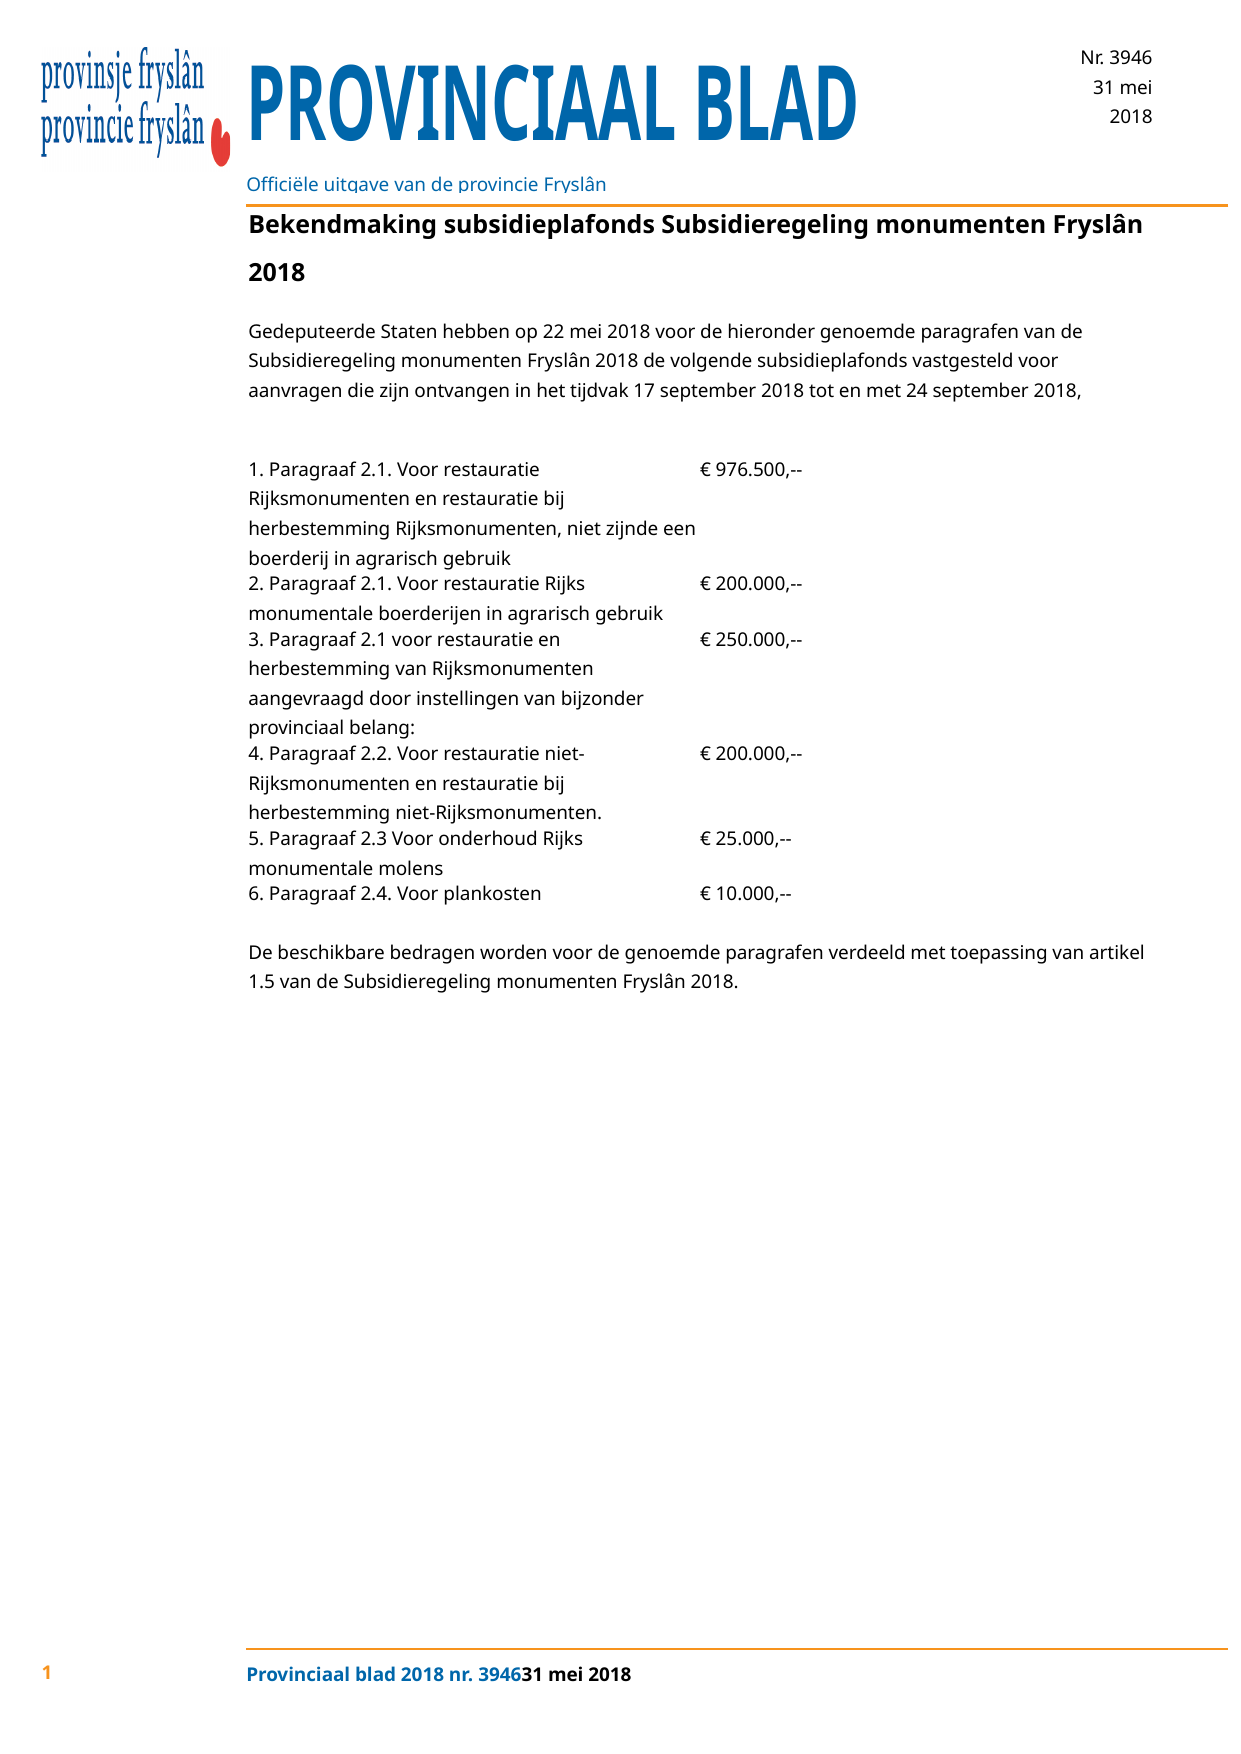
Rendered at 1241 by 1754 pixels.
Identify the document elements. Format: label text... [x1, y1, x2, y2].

table_cell 2. Paragraaf 2.1. Voor restauratie Rijks monumentale boerderijen in agrarisch gebruik [248, 571, 700, 626]
table_cell 3. Paragraaf 2.1 voor restauratie en herbestemming van Rijksmonumenten aangevraagd door instellingen van bijzonder provinciaal belang: [248, 626, 700, 740]
table_cell 5. Paragraaf 2.3 Voor onderhoud Rijks monumentale molens [248, 825, 700, 881]
table_header 1. Paragraaf 2.1. Voor restauratie Rijksmonumenten en restauratie bij herbestemming Rijksmonumenten, niet zijnde een boerderij in agrarisch gebruik [248, 456, 700, 571]
table_cell € 10.000,-- [700, 881, 1152, 906]
table_cell € 250.000,-- [700, 626, 1152, 740]
table_cell € 200.000,-- [700, 571, 1152, 626]
text Bekendmaking subsidieplafonds Subsidieregeling monumenten Fryslân 2018 [248, 207, 1152, 288]
picture [41, 47, 231, 172]
table_cell 6. Paragraaf 2.4. Voor plankosten [248, 881, 700, 906]
table_header € 976.500,-- [700, 456, 1152, 571]
table_cell € 25.000,-- [700, 825, 1152, 881]
text De beschikbare bedragen worden voor de genoemde paragrafen verdeeld met toepassing van artikel 1.5 van de Subsidieregeling monumenten Fryslân 2018. [248, 939, 1152, 994]
text Gedeputeerde Staten hebben op 22 mei 2018 voor de hieronder genoemde paragrafen van de Subsidieregeling monumenten Fryslân 2018 de volgende subsidieplafonds vastgesteld voor aanvragen die zijn ontvangen in het tijdvak 17 september 2018 tot en met 24 september 2018, [248, 318, 1152, 403]
table_cell 4. Paragraaf 2.2. Voor restauratie niet-Rijksmonumenten en restauratie bij herbestemming niet-Rijksmonumenten. [248, 740, 700, 825]
table_cell € 200.000,-- [700, 740, 1152, 825]
